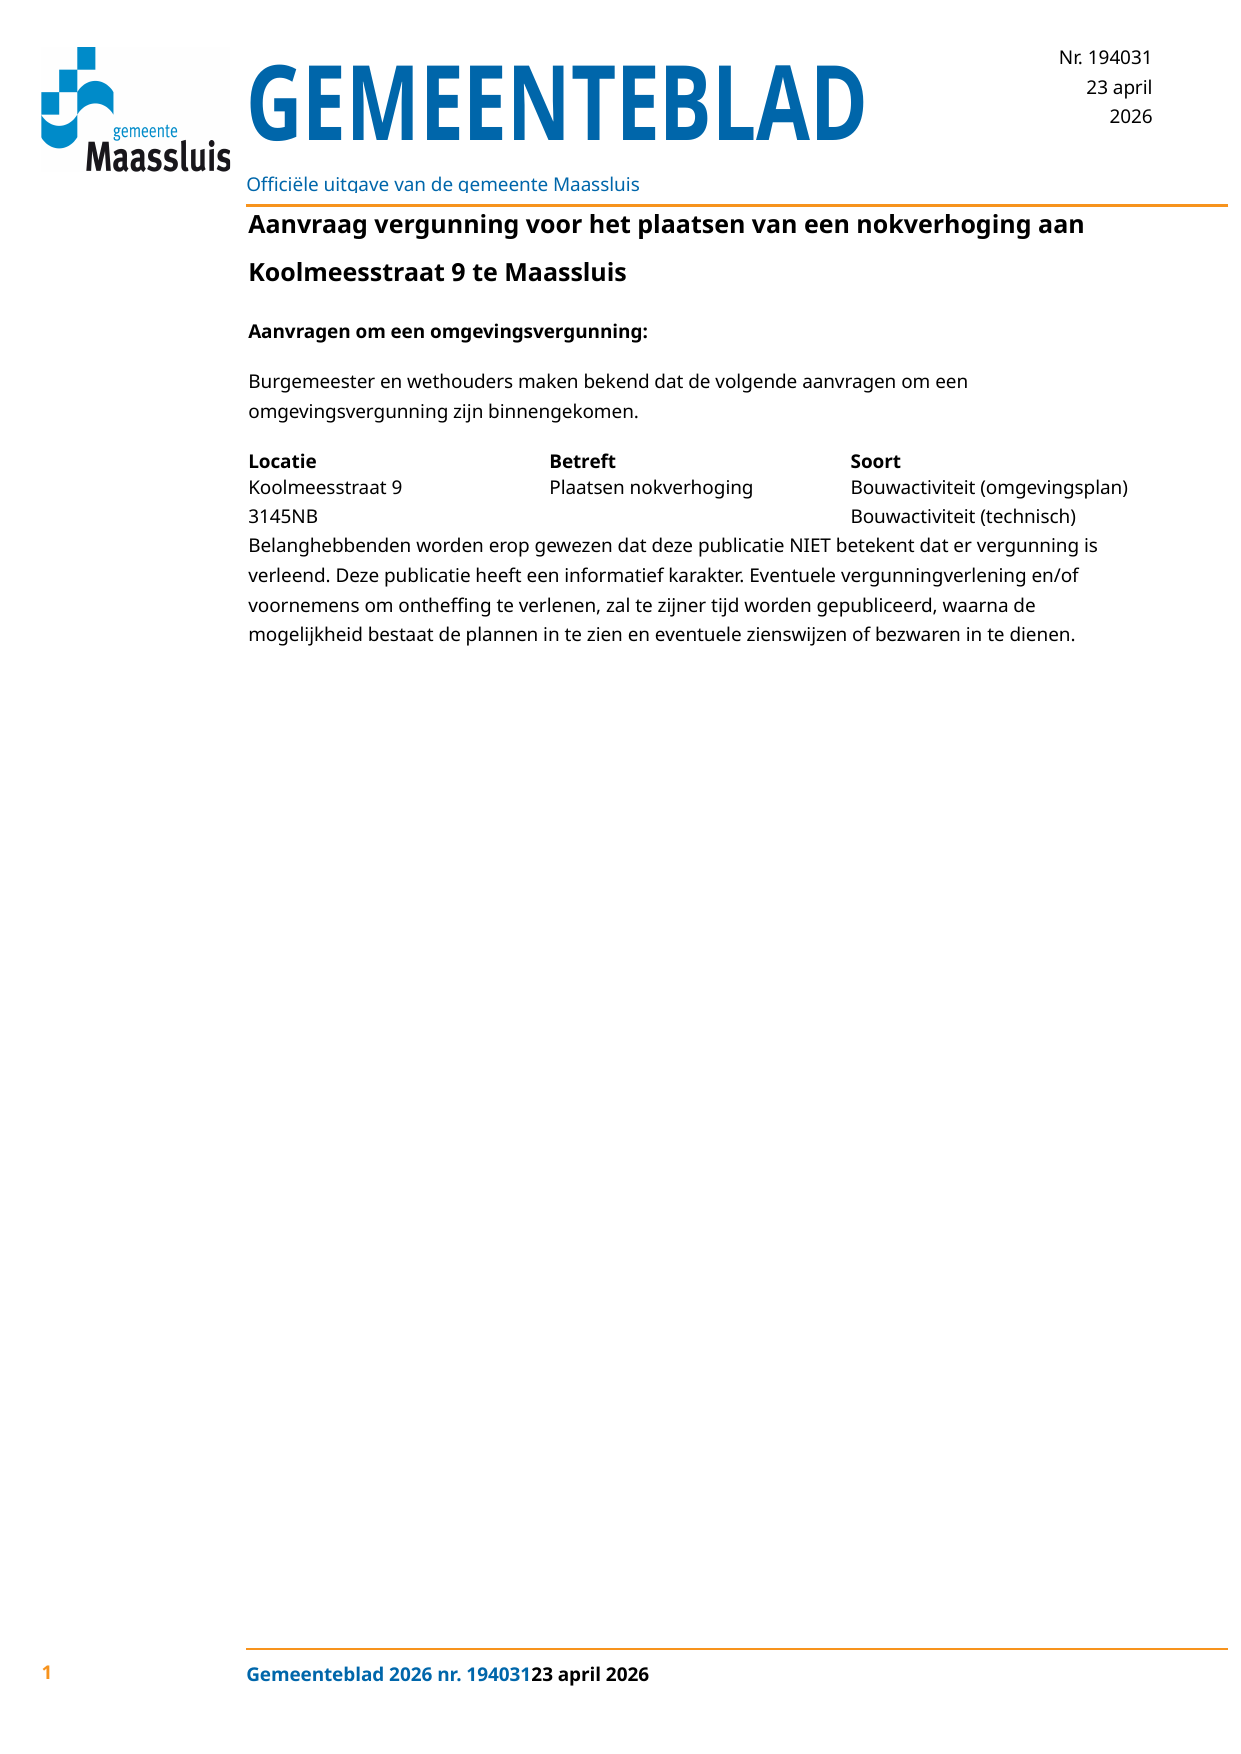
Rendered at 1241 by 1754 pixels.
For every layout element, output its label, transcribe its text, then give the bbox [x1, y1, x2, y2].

picture [41, 47, 77, 92]
table_header Betreft [549, 449, 850, 474]
picture [41, 47, 231, 172]
table_cell Bouwactiviteit (omgevingsplan) Bouwactiviteit (technisch) [850, 474, 1152, 529]
table_header Locatie [248, 449, 549, 474]
text Aanvraag vergunning voor het plaatsen van een nokverhoging aan Koolmeesstraat 9 te Maassluis [248, 207, 1152, 288]
table_cell Koolmeesstraat 9 3145NB [248, 474, 549, 529]
table_header Soort [850, 449, 1152, 474]
text Aanvragen om een omgevingsvergunning: [248, 318, 1152, 344]
text Burgemeester en wethouders maken bekend dat de volgende aanvragen om een omgevingsvergunning zijn binnengekomen. [248, 368, 1152, 424]
text Belanghebbenden worden erop gewezen dat deze publicatie NIET betekent dat er vergunning is verleend. Deze publicatie heeft een informatief karakter. Eventuele vergunningverlening en/of voornemens om ontheffing te verlenen, zal te zijner tijd worden gepubliceerd, waarna de mogelijkheid bestaat de plannen in te zien en eventuele zienswijzen of bezwaren in te dienen. [248, 533, 1152, 647]
table_cell Plaatsen nokverhoging [549, 474, 850, 529]
